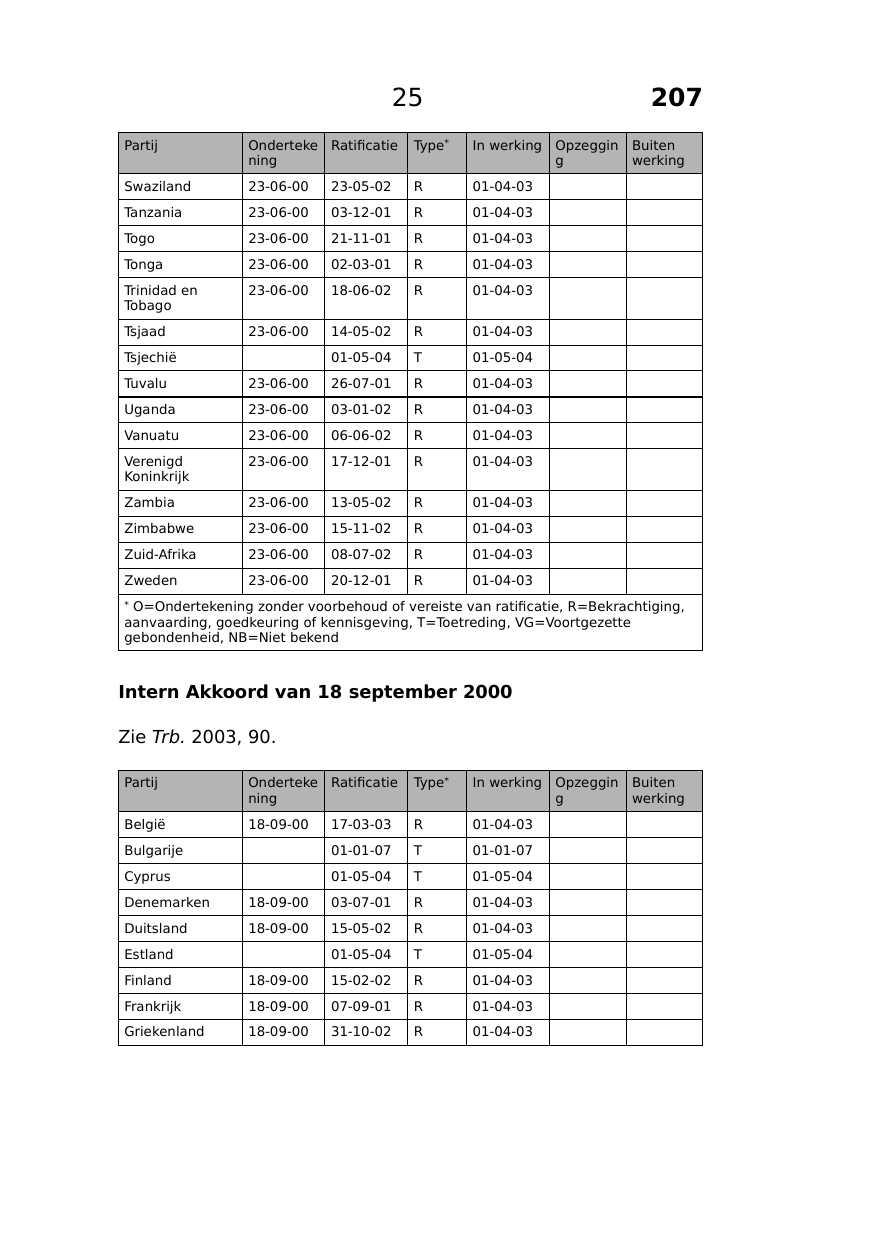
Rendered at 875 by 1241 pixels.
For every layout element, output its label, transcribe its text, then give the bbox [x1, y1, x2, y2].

table_cell 01-05-04 [325, 942, 407, 967]
table_cell Frankrijk [119, 994, 242, 1019]
table_header Opzegging [550, 771, 626, 811]
table_cell R [408, 278, 466, 318]
table_cell 01-04-03 [467, 398, 549, 422]
table_cell 01-04-03 [467, 543, 549, 567]
table_cell R [408, 371, 466, 396]
table_cell [550, 226, 626, 251]
table_header Buiten werking [627, 133, 702, 173]
table_cell R [408, 1020, 466, 1045]
table_cell [550, 543, 626, 567]
table_cell 14-05-02 [325, 320, 407, 344]
table_cell [627, 812, 702, 837]
table_cell Zambia [119, 491, 242, 516]
table_header Type* [408, 771, 466, 811]
table_cell 31-10-02 [325, 1020, 407, 1045]
table_cell [627, 174, 702, 199]
table_cell 23-06-00 [243, 543, 324, 567]
table_cell [627, 491, 702, 516]
table_cell [550, 449, 626, 490]
table_cell [627, 517, 702, 542]
table_cell 26-07-01 [325, 371, 407, 396]
table_cell [243, 942, 324, 967]
table_cell [627, 449, 702, 490]
table_cell 17-12-01 [325, 449, 407, 490]
table_cell Tsjaad [119, 320, 242, 344]
table_cell 01-04-03 [467, 491, 549, 516]
table_cell 18-09-00 [243, 890, 324, 915]
table_cell 01-04-03 [467, 968, 549, 993]
table_cell 13-05-02 [325, 491, 407, 516]
table_cell [550, 916, 626, 941]
table_cell 18-09-00 [243, 994, 324, 1019]
table_cell [550, 517, 626, 542]
table_cell Griekenland [119, 1020, 242, 1045]
table_cell [627, 994, 702, 1019]
table_cell 01-04-03 [467, 371, 549, 396]
table_cell 18-09-00 [243, 916, 324, 941]
table_cell Vanuatu [119, 423, 242, 448]
table_cell [627, 838, 702, 863]
table_header Type* [408, 133, 466, 173]
table_cell Verenigd Koninkrijk [119, 449, 242, 490]
table_cell 18-09-00 [243, 812, 324, 837]
table_cell 01-04-03 [467, 423, 549, 448]
table_cell 23-06-00 [243, 226, 324, 251]
table_cell [550, 371, 626, 396]
table_cell [627, 252, 702, 277]
table_cell 23-06-00 [243, 517, 324, 542]
table_cell R [408, 398, 466, 422]
table_cell 01-04-03 [467, 226, 549, 251]
table_cell [627, 423, 702, 448]
table_cell Cyprus [119, 864, 242, 889]
table_cell 18-06-02 [325, 278, 407, 318]
table_cell 23-06-00 [243, 278, 324, 318]
table_cell 03-12-01 [325, 200, 407, 225]
table_cell 23-06-00 [243, 252, 324, 277]
table_cell 01-01-07 [467, 838, 549, 863]
table_cell [627, 398, 702, 422]
table_cell 01-04-03 [467, 449, 549, 490]
table_cell R [408, 491, 466, 516]
table_cell [550, 320, 626, 344]
table_cell [627, 569, 702, 593]
table_cell [627, 346, 702, 370]
table_cell 02-03-01 [325, 252, 407, 277]
table_cell [550, 942, 626, 967]
table_cell R [408, 252, 466, 277]
table_header Partij [119, 771, 242, 811]
table_cell [627, 200, 702, 225]
table_cell [550, 864, 626, 889]
table_cell 01-04-03 [467, 517, 549, 542]
table_header Buiten werking [627, 771, 702, 811]
table_cell 18-09-00 [243, 1020, 324, 1045]
table_cell [550, 200, 626, 225]
table_cell [243, 864, 324, 889]
table_cell [550, 174, 626, 199]
table_cell [550, 968, 626, 993]
table_cell 01-04-03 [467, 994, 549, 1019]
table_cell 01-05-04 [325, 346, 407, 370]
table_cell België [119, 812, 242, 837]
table_cell R [408, 569, 466, 593]
table_cell 01-04-03 [467, 812, 549, 837]
table_cell Tuvalu [119, 371, 242, 396]
table_cell Estland [119, 942, 242, 967]
table_cell 01-04-03 [467, 252, 549, 277]
table_header Opzegging [550, 133, 626, 173]
table_cell T [408, 942, 466, 967]
table_cell [550, 812, 626, 837]
table_cell [550, 1020, 626, 1045]
table_header Partij [119, 133, 242, 173]
table_cell [627, 864, 702, 889]
table_cell 15-02-02 [325, 968, 407, 993]
table_cell T [408, 864, 466, 889]
table_cell Zuid-Afrika [119, 543, 242, 567]
table_cell 23-06-00 [243, 200, 324, 225]
table_cell [550, 398, 626, 422]
table_cell [550, 423, 626, 448]
table_cell Swaziland [119, 174, 242, 199]
table_cell Uganda [119, 398, 242, 422]
table_cell 01-04-03 [467, 890, 549, 915]
text Zie Trb. 2003, 90. [118, 727, 703, 748]
table_cell 21-11-01 [325, 226, 407, 251]
table_cell 15-11-02 [325, 517, 407, 542]
table_cell Zweden [119, 569, 242, 593]
table_cell Bulgarije [119, 838, 242, 863]
table_cell [627, 1020, 702, 1045]
table_cell 03-07-01 [325, 890, 407, 915]
table_cell 07-09-01 [325, 994, 407, 1019]
table_cell Finland [119, 968, 242, 993]
table_cell * O=Ondertekening zonder voorbehoud of vereiste van ratificatie, R=Bekrachtiging, aanvaarding, goedkeuring of kennisgeving, T=Toetreding, VG=Voortgezette gebondenheid, NB=Niet bekend [119, 595, 702, 650]
table_cell [550, 838, 626, 863]
table_cell [243, 346, 324, 370]
subtitle Intern Akkoord van 18 september 2000 [118, 681, 703, 702]
table_cell 23-06-00 [243, 398, 324, 422]
table_cell Duitsland [119, 916, 242, 941]
table_cell 01-04-03 [467, 1020, 549, 1045]
table_cell [550, 491, 626, 516]
table_cell 17-03-03 [325, 812, 407, 837]
table_cell Trinidad en Tobago [119, 278, 242, 318]
table_cell R [408, 174, 466, 199]
table_cell 01-05-04 [467, 864, 549, 889]
table_cell Tsjechië [119, 346, 242, 370]
table_cell [627, 968, 702, 993]
table_cell 01-04-03 [467, 200, 549, 225]
table_header Ratificatie [325, 771, 407, 811]
table_header Ondertekening [243, 771, 324, 811]
table_cell [550, 278, 626, 318]
table_cell R [408, 449, 466, 490]
table_cell 23-06-00 [243, 371, 324, 396]
table_cell [550, 252, 626, 277]
table_cell T [408, 346, 466, 370]
table_cell [627, 226, 702, 251]
table_cell [627, 890, 702, 915]
table_cell 01-04-03 [467, 174, 549, 199]
table_cell [243, 838, 324, 863]
table_header Ratificatie [325, 133, 407, 173]
table_cell 03-01-02 [325, 398, 407, 422]
table_header In werking [467, 133, 549, 173]
table_cell 01-05-04 [467, 942, 549, 967]
table_cell R [408, 968, 466, 993]
table_cell R [408, 890, 466, 915]
table_cell [627, 942, 702, 967]
table_cell T [408, 838, 466, 863]
table_cell [550, 346, 626, 370]
table_cell Denemarken [119, 890, 242, 915]
table_cell R [408, 226, 466, 251]
table_cell 18-09-00 [243, 968, 324, 993]
table_cell [627, 371, 702, 396]
table_cell 01-01-07 [325, 838, 407, 863]
table_cell Tanzania [119, 200, 242, 225]
table_cell R [408, 994, 466, 1019]
table_cell 01-04-03 [467, 278, 549, 318]
table_cell 06-06-02 [325, 423, 407, 448]
table_cell R [408, 200, 466, 225]
table_header Ondertekening [243, 133, 324, 173]
table_cell R [408, 543, 466, 567]
table_cell 01-04-03 [467, 320, 549, 344]
table_cell Togo [119, 226, 242, 251]
table_cell Tonga [119, 252, 242, 277]
table_cell 23-06-00 [243, 320, 324, 344]
table_cell R [408, 812, 466, 837]
table_cell 23-06-00 [243, 174, 324, 199]
table_cell [550, 569, 626, 593]
table_cell [550, 994, 626, 1019]
table_cell 01-05-04 [325, 864, 407, 889]
table_header In werking [467, 771, 549, 811]
table_cell R [408, 423, 466, 448]
table_cell R [408, 320, 466, 344]
table_cell 08-07-02 [325, 543, 407, 567]
table_cell R [408, 517, 466, 542]
table_cell [627, 320, 702, 344]
table_cell [627, 278, 702, 318]
table_cell 01-04-03 [467, 916, 549, 941]
table_cell 23-06-00 [243, 491, 324, 516]
table_cell 23-06-00 [243, 423, 324, 448]
table_cell 23-06-00 [243, 569, 324, 593]
table_cell 01-05-04 [467, 346, 549, 370]
table_cell 01-04-03 [467, 569, 549, 593]
table_cell [627, 543, 702, 567]
table_cell [550, 890, 626, 915]
table_cell R [408, 916, 466, 941]
table_cell [627, 916, 702, 941]
table_cell 20-12-01 [325, 569, 407, 593]
table_cell 23-06-00 [243, 449, 324, 490]
table_cell Zimbabwe [119, 517, 242, 542]
table_cell 23-05-02 [325, 174, 407, 199]
table_cell 15-05-02 [325, 916, 407, 941]
